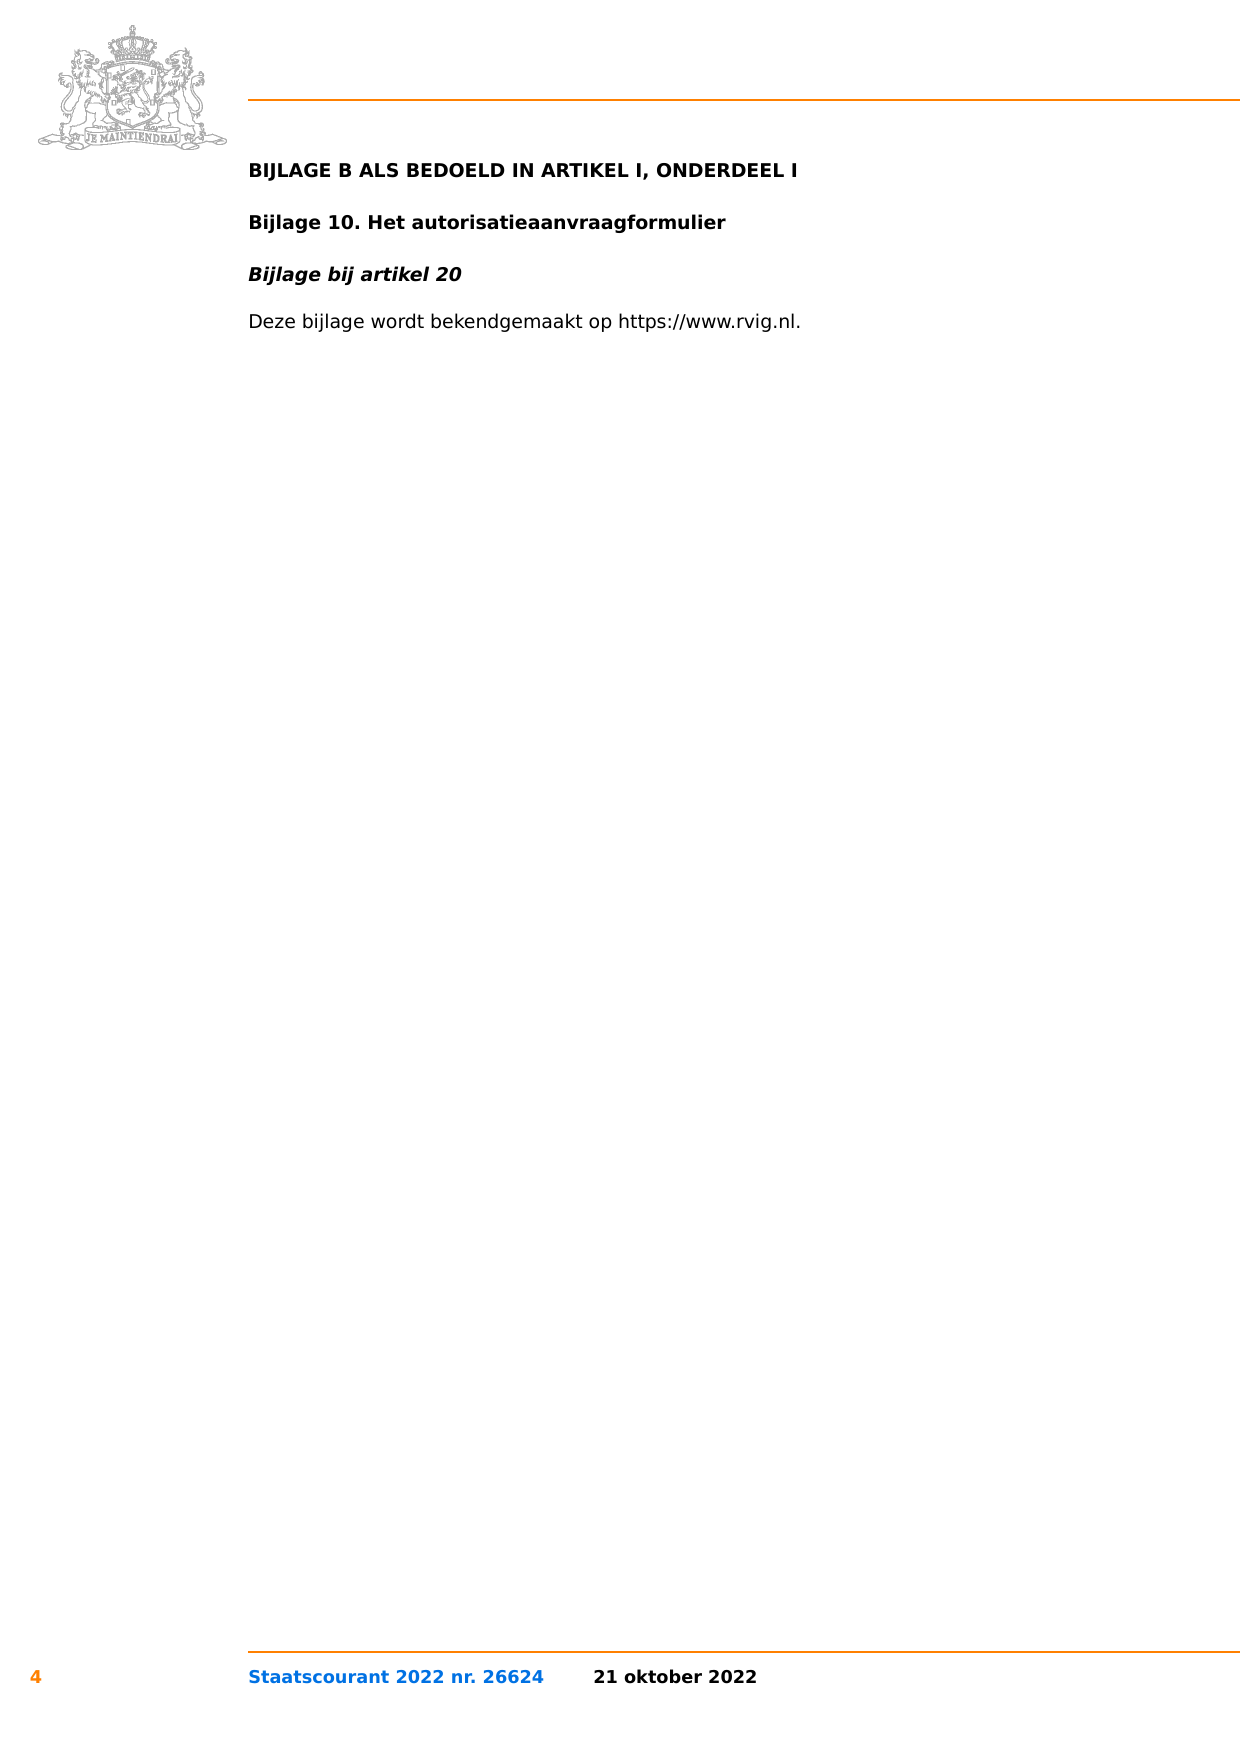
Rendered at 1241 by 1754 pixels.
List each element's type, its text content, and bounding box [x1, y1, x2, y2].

subtitle Bijlage 10. Het autorisatieaanvraagformulier [248, 212, 1163, 234]
picture [38, 25, 227, 150]
subtitle BIJLAGE B ALS BEDOELD IN ARTIKEL I, ONDERDEEL I [248, 160, 1163, 182]
subtitle Bijlage bij artikel 20 [248, 264, 1163, 286]
text Deze bijlage wordt bekendgemaakt op https://www.rvig.nl. [248, 311, 1163, 333]
